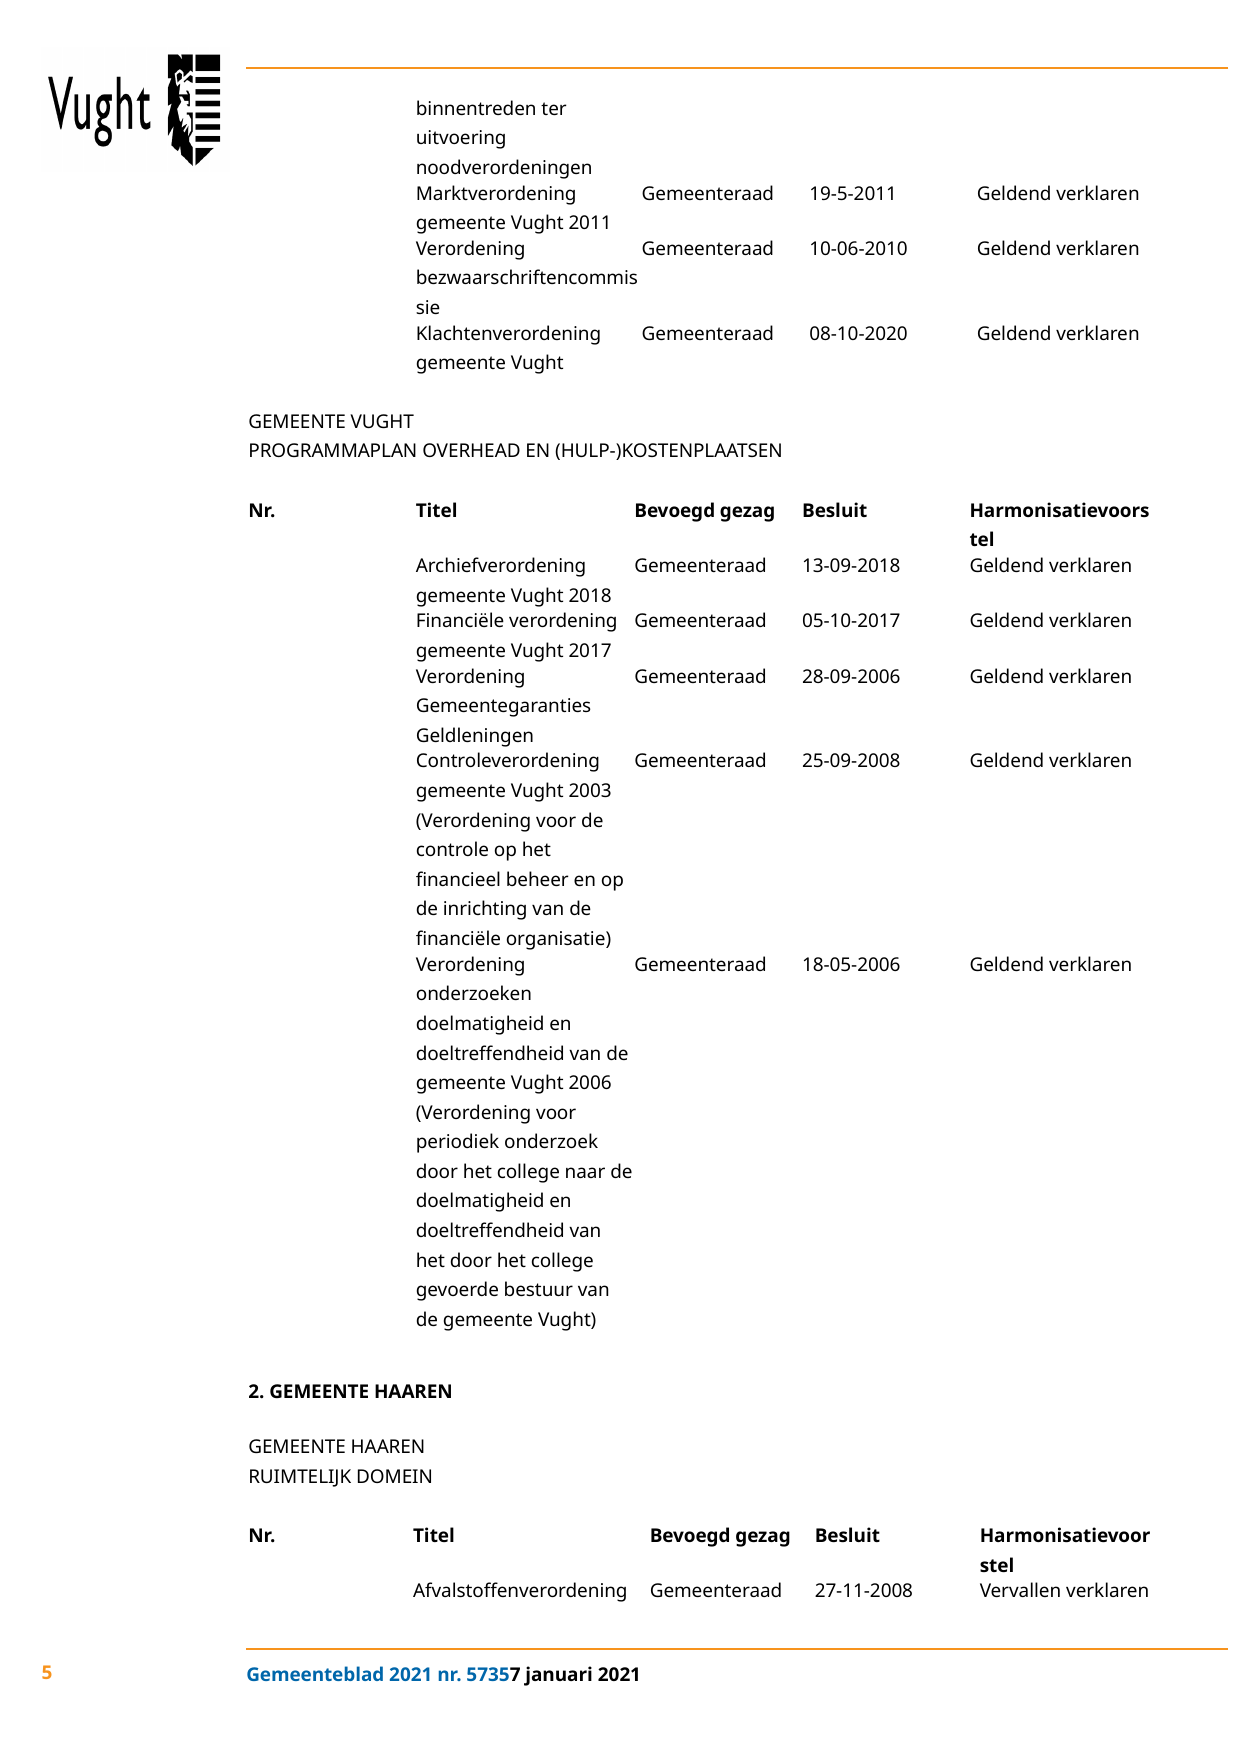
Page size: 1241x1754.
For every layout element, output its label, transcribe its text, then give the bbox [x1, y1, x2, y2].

table_cell 25-09-2008 [802, 748, 969, 951]
table_cell Gemeenteraad [641, 180, 809, 235]
table_cell [641, 95, 809, 180]
table_cell [248, 1578, 413, 1603]
table_header Bevoegd gezag [650, 1522, 814, 1577]
table_cell Gemeenteraad [634, 748, 802, 951]
table_cell [248, 180, 416, 235]
table_header Harmonisatievoorstel [969, 497, 1152, 552]
table_cell [248, 951, 416, 1332]
table_cell Gemeenteraad [634, 951, 802, 1332]
table_cell Geldend verklaren [977, 235, 1152, 320]
table_header Harmonisatievoorstel [980, 1522, 1152, 1577]
table_cell Geldend verklaren [969, 608, 1152, 663]
table_cell Verordening Gemeentegaranties Geldleningen [416, 663, 634, 748]
table_cell Controleverordening gemeente Vught 2003 (Verordening voor de controle op het financieel beheer en op de inrichting van de financiële organisatie) [416, 748, 634, 951]
table_cell Financiële verordening gemeente Vught 2017 [416, 608, 634, 663]
table_cell [248, 320, 416, 375]
table_cell Verordening onderzoeken doelmatigheid en doeltreffendheid van de gemeente Vught 2006 (Verordening voor periodiek onderzoek door het college naar de doelmatigheid en doeltreffendheid van het door het college gevoerde bestuur van de gemeente Vught) [416, 951, 634, 1332]
table_cell Afvalstoffenverordening [413, 1578, 649, 1603]
table_cell binnentreden ter uitvoering noodverordeningen [416, 95, 641, 180]
table_cell Geldend verklaren [977, 320, 1152, 375]
table_cell Verordening bezwaarschriftencommissie [416, 235, 641, 320]
table_cell Klachtenverordening gemeente Vught [416, 320, 641, 375]
table_header Nr. [248, 1522, 413, 1577]
table_cell Geldend verklaren [969, 663, 1152, 748]
table_cell 13-09-2018 [802, 552, 969, 607]
table_header Besluit [815, 1522, 979, 1577]
table_cell [248, 235, 416, 320]
table_cell 18-05-2006 [802, 951, 969, 1332]
table_header Bevoegd gezag [634, 497, 802, 552]
table_cell Geldend verklaren [977, 180, 1152, 235]
table_cell Gemeenteraad [634, 552, 802, 607]
table_cell [248, 608, 416, 663]
table_cell [809, 95, 977, 180]
table_cell Geldend verklaren [969, 552, 1152, 607]
picture [41, 47, 231, 172]
table_cell [977, 95, 1152, 180]
table_cell 05-10-2017 [802, 608, 969, 663]
text GEMEENTE VUGHT [248, 408, 1152, 434]
table_cell Gemeenteraad [650, 1578, 814, 1603]
table_cell Gemeenteraad [641, 235, 809, 320]
table_header Titel [413, 1522, 649, 1577]
table_cell 10-06-2010 [809, 235, 977, 320]
table_cell Marktverordening gemeente Vught 2011 [416, 180, 641, 235]
text RUIMTELIJK DOMEIN [248, 1463, 1152, 1489]
table_cell Gemeenteraad [641, 320, 809, 375]
table_cell Gemeenteraad [634, 608, 802, 663]
text 2. GEMEENTE HAAREN [248, 1378, 1152, 1404]
table_header Titel [416, 497, 634, 552]
text GEMEENTE HAAREN [248, 1433, 1152, 1459]
table_cell [248, 552, 416, 607]
table_cell 27-11-2008 [815, 1578, 979, 1603]
table_cell Geldend verklaren [969, 748, 1152, 951]
table_cell Archiefverordening gemeente Vught 2018 [416, 552, 634, 607]
table_cell [248, 95, 416, 180]
table_cell [248, 663, 416, 748]
table_cell Geldend verklaren [969, 951, 1152, 1332]
table_cell 19-5-2011 [809, 180, 977, 235]
table_header Besluit [802, 497, 969, 552]
table_cell Vervallen verklaren [980, 1578, 1152, 1603]
table_cell 28-09-2006 [802, 663, 969, 748]
table_cell [248, 748, 416, 951]
table_cell Gemeenteraad [634, 663, 802, 748]
table_header Nr. [248, 497, 416, 552]
table_cell 08-10-2020 [809, 320, 977, 375]
text PROGRAMMAPLAN OVERHEAD EN (HULP-)KOSTENPLAATSEN [248, 438, 1152, 463]
